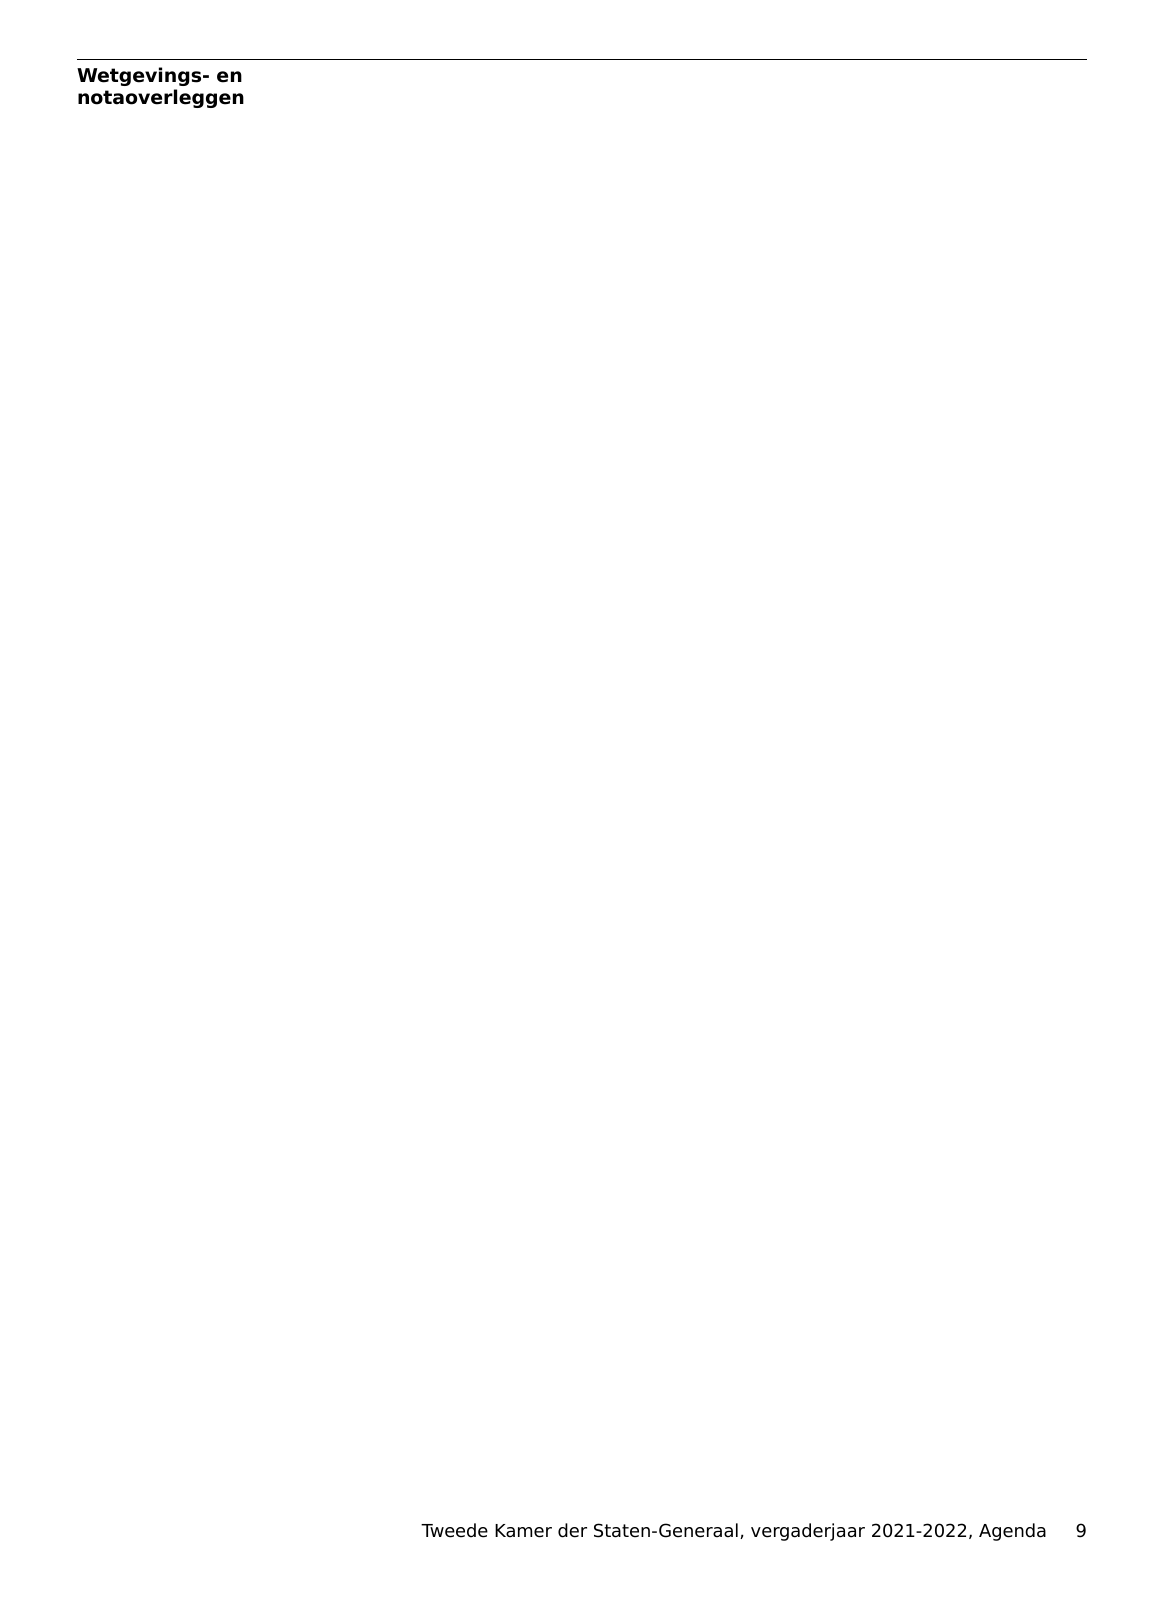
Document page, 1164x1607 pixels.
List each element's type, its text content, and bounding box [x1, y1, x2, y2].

table_header [401, 60, 418, 109]
table_header Wetgevings- en notaoverleggen [77, 60, 401, 109]
table_header [418, 60, 1087, 109]
